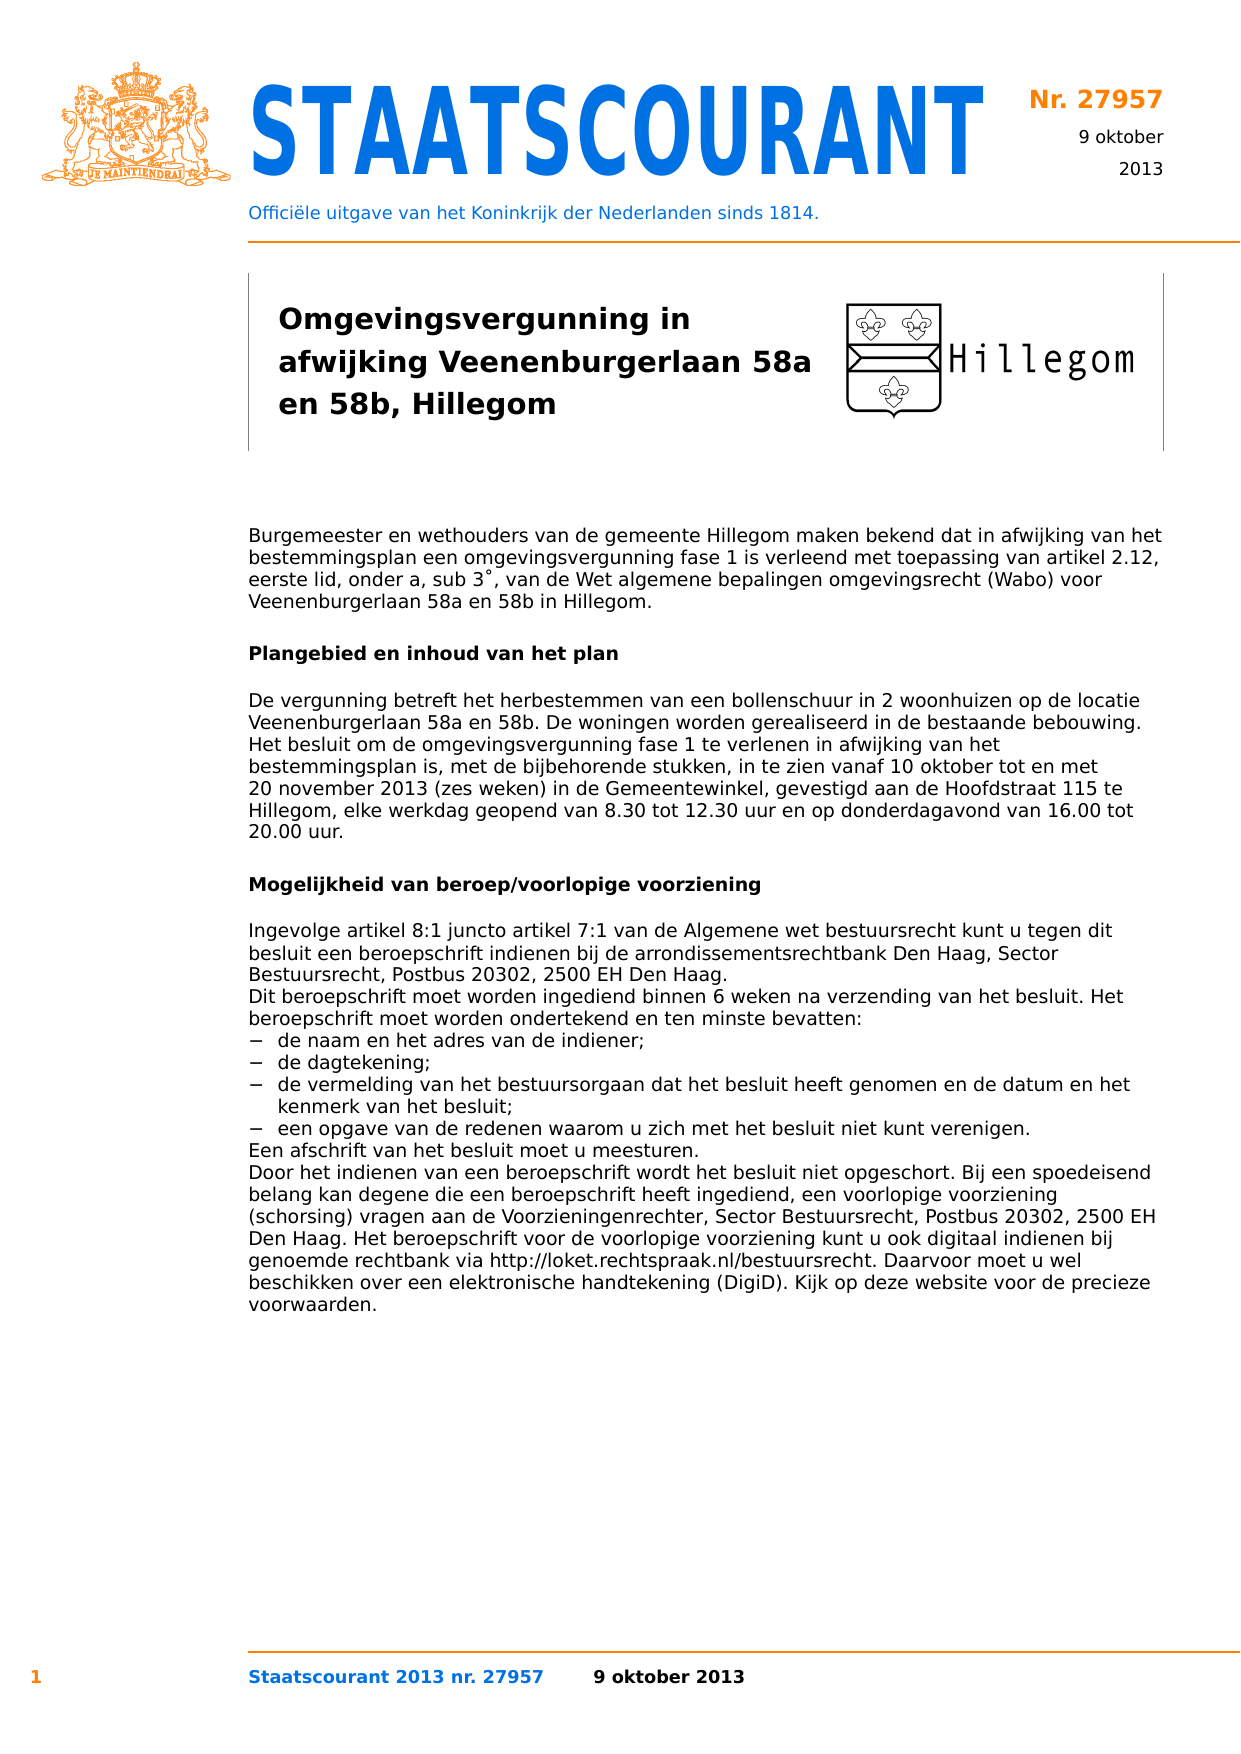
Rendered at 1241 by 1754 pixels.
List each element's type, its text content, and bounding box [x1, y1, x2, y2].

text − de dagtekening; [248, 1052, 1163, 1074]
text Het besluit om de omgevingsvergunning fase 1 te verlenen in afwijking van het bestemmingsplan is, met de bijbehorende stukken, in te zien vanaf 10 oktober tot en met 20 november 2013 (zes weken) in de Gemeentewinkel, gevestigd aan de Hoofdstraat 115 te Hillegom, elke werkdag geopend van 8.30 tot 12.30 uur en op donderdagavond van 16.00 tot 20.00 uur. [248, 733, 1163, 843]
table_header Nr. 27957 [998, 62, 1240, 121]
table_cell 2013 [998, 153, 1240, 203]
subtitle Mogelijkheid van beroep/voorlopige voorziening [248, 873, 1163, 895]
subtitle Omgevingsvergunning in afwijking Veenenburgerlaan 58a en 58b, Hillegom [249, 273, 1163, 451]
text Dit beroepschrift moet worden ingediend binnen 6 weken na verzending van het besluit. Het beroepschrift moet worden ondertekend en ten minste bevatten: [248, 986, 1163, 1030]
table_cell 9 oktober [998, 121, 1240, 153]
text Door het indienen van een beroepschrift wordt het besluit niet opgeschort. Bij een spoedeisend belang kan degene die een beroepschrift heeft ingediend, een voorlopige voorziening (schorsing) vragen aan de Voorzieningenrechter, Sector Bestuursrecht, Postbus 20302, 2500 EH Den Haag. Het beroepschrift voor de voorlopige voorziening kunt u ook digitaal indienen bij genoemde rechtbank via http://loket.rechtspraak.nl/bestuursrecht. Daarvoor moet u wel beschikken over een elektronische handtekening (DigiD). Kijk op deze website voor de precieze voorwaarden. [248, 1162, 1163, 1316]
table_header [25, 62, 248, 241]
text Ingevolge artikel 8:1 juncto artikel 7:1 van de Algemene wet bestuursrecht kunt u tegen dit besluit een beroepschrift indienen bij de arrondissementsrechtbank Den Haag, Sector Bestuursrecht, Postbus 20302, 2500 EH Den Haag. [248, 920, 1163, 986]
subtitle Plangebied en inhoud van het plan [248, 643, 1163, 664]
text De vergunning betreft het herbestemmen van een bollenschuur in 2 woonhuizen op de locatie Veenenburgerlaan 58a en 58b. De woningen worden gerealiseerd in de bestaande bebouwing. [248, 689, 1163, 733]
picture [41, 62, 231, 186]
text − een opgave van de redenen waarom u zich met het besluit niet kunt verenigen. [248, 1118, 1163, 1140]
text − de naam en het adres van de indiener; [248, 1030, 1163, 1052]
text Burgemeester en wethouders van de gemeente Hillegom maken bekend dat in afwijking van het bestemmingsplan een omgevingsvergunning fase 1 is verleend met toepassing van artikel 2.12, eerste lid, onder a, sub 3˚, van de Wet algemene bepalingen omgevingsrecht (Wabo) voor Veenenburgerlaan 58a en 58b in Hillegom. [248, 525, 1163, 613]
text Een afschrift van het besluit moet u meesturen. [248, 1140, 1163, 1162]
table_header STAATSCOURANT [248, 62, 998, 203]
table_cell Officiële uitgave van het Koninkrijk der Nederlanden sinds 1814. [248, 203, 1240, 241]
picture [844, 302, 1134, 421]
text − de vermelding van het bestuursorgaan dat het besluit heeft genomen en de datum en het kenmerk van het besluit; [248, 1074, 1163, 1118]
